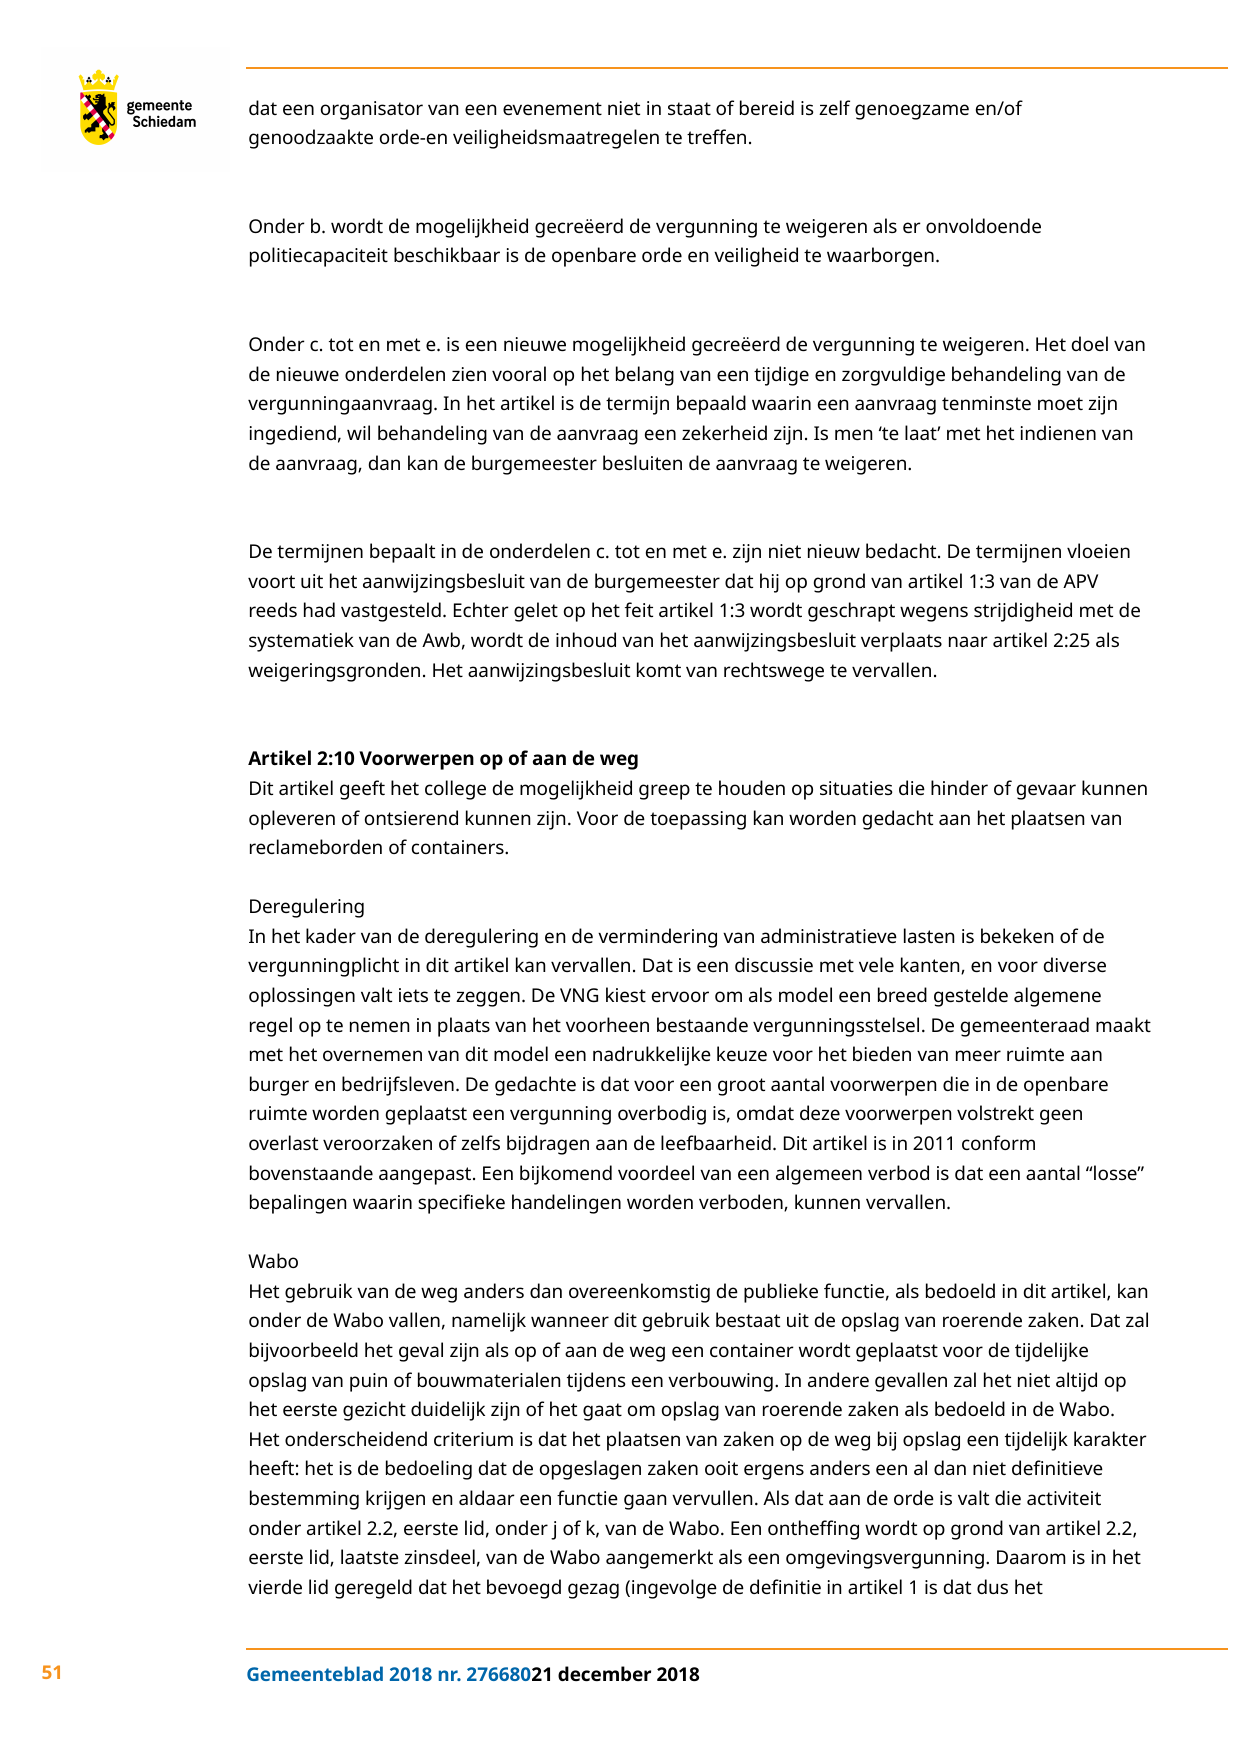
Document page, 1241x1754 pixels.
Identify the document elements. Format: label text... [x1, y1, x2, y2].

text Dit artikel geeft het college de mogelijkheid greep te houden op situaties die hinder of gevaar kunnen opleveren of ontsierend kunnen zijn. Voor de toepassing kan worden gedacht aan het plaatsen van reclameborden of containers. [248, 775, 1152, 860]
text Onder c. tot en met e. is een nieuwe mogelijkheid gecreëerd de vergunning te weigeren. Het doel van de nieuwe onderdelen zien vooral op het belang van een tijdige en zorgvuldige behandeling van de vergunningaanvraag. In het artikel is de termijn bepaald waarin een aanvraag tenminste moet zijn ingediend, wil behandeling van de aanvraag een zekerheid zijn. Is men ‘te laat’ met het indienen van de aanvraag, dan kan de burgemeester besluiten de aanvraag te weigeren. [248, 331, 1152, 476]
text Wabo [248, 1248, 1152, 1274]
picture [41, 47, 231, 172]
text De termijnen bepaalt in de onderdelen c. tot en met e. zijn niet nieuw bedacht. De termijnen vloeien voort uit het aanwijzingsbesluit van de burgemeester dat hij op grond van artikel 1:3 van de APV reeds had vastgesteld. Echter gelet op het feit artikel 1:3 wordt geschrapt wegens strijdigheid met de systematiek van de Awb, wordt de inhoud van het aanwijzingsbesluit verplaats naar artikel 2:25 als weigeringsgronden. Het aanwijzingsbesluit komt van rechtswege te vervallen. [248, 538, 1152, 683]
text Het gebruik van de weg anders dan overeenkomstig de publieke functie, als bedoeld in dit artikel, kan onder de Wabo vallen, namelijk wanneer dit gebruik bestaat uit de opslag van roerende zaken. Dat zal bijvoorbeeld het geval zijn als op of aan de weg een container wordt geplaatst voor de tijdelijke opslag van puin of bouwmaterialen tijdens een verbouwing. In andere gevallen zal het niet altijd op het eerste gezicht duidelijk zijn of het gaat om opslag van roerende zaken als bedoeld in de Wabo. Het onderscheidend criterium is dat het plaatsen van zaken op de weg bij opslag een tijdelijk karakter heeft: het is de bedoeling dat de opgeslagen zaken ooit ergens anders een al dan niet definitieve bestemming krijgen en aldaar een functie gaan vervullen. Als dat aan de orde is valt die activiteit onder artikel 2.2, eerste lid, onder j of k, van de Wabo. Een ontheffing wordt op grond van artikel 2.2, eerste lid, laatste zinsdeel, van de Wabo aangemerkt als een omgevingsvergunning. Daarom is in het vierde lid geregeld dat het bevoegd gezag (ingevolge de definitie in artikel 1 is dat dus het [248, 1278, 1152, 1600]
text In het kader van de deregulering en de vermindering van administratieve lasten is bekeken of de vergunningplicht in dit artikel kan vervallen. Dat is een discussie met vele kanten, en voor diverse oplossingen valt iets te zeggen. De VNG kiest ervoor om als model een breed gestelde algemene regel op te nemen in plaats van het voorheen bestaande vergunningsstelsel. De gemeenteraad maakt met het overnemen van dit model een nadrukkelijke keuze voor het bieden van meer ruimte aan burger en bedrijfsleven. De gedachte is dat voor een groot aantal voorwerpen die in de openbare ruimte worden geplaatst een vergunning overbodig is, omdat deze voorwerpen volstrekt geen overlast veroorzaken of zelfs bijdragen aan de leefbaarheid. Dit artikel is in 2011 conform bovenstaande aangepast. Een bijkomend voordeel van een algemeen verbod is dat een aantal “losse” bepalingen waarin specifieke handelingen worden verboden, kunnen vervallen. [248, 923, 1152, 1215]
text Deregulering [248, 893, 1152, 919]
text Artikel 2:10 Voorwerpen op of aan de weg [248, 746, 1152, 771]
text Onder b. wordt de mogelijkheid gecreëerd de vergunning te weigeren als er onvoldoende politiecapaciteit beschikbaar is de openbare orde en veiligheid te waarborgen. [248, 213, 1152, 268]
text dat een organisator van een evenement niet in staat of bereid is zelf genoegzame en/of genoodzaakte orde-en veiligheidsmaatregelen te treffen. [248, 95, 1152, 150]
